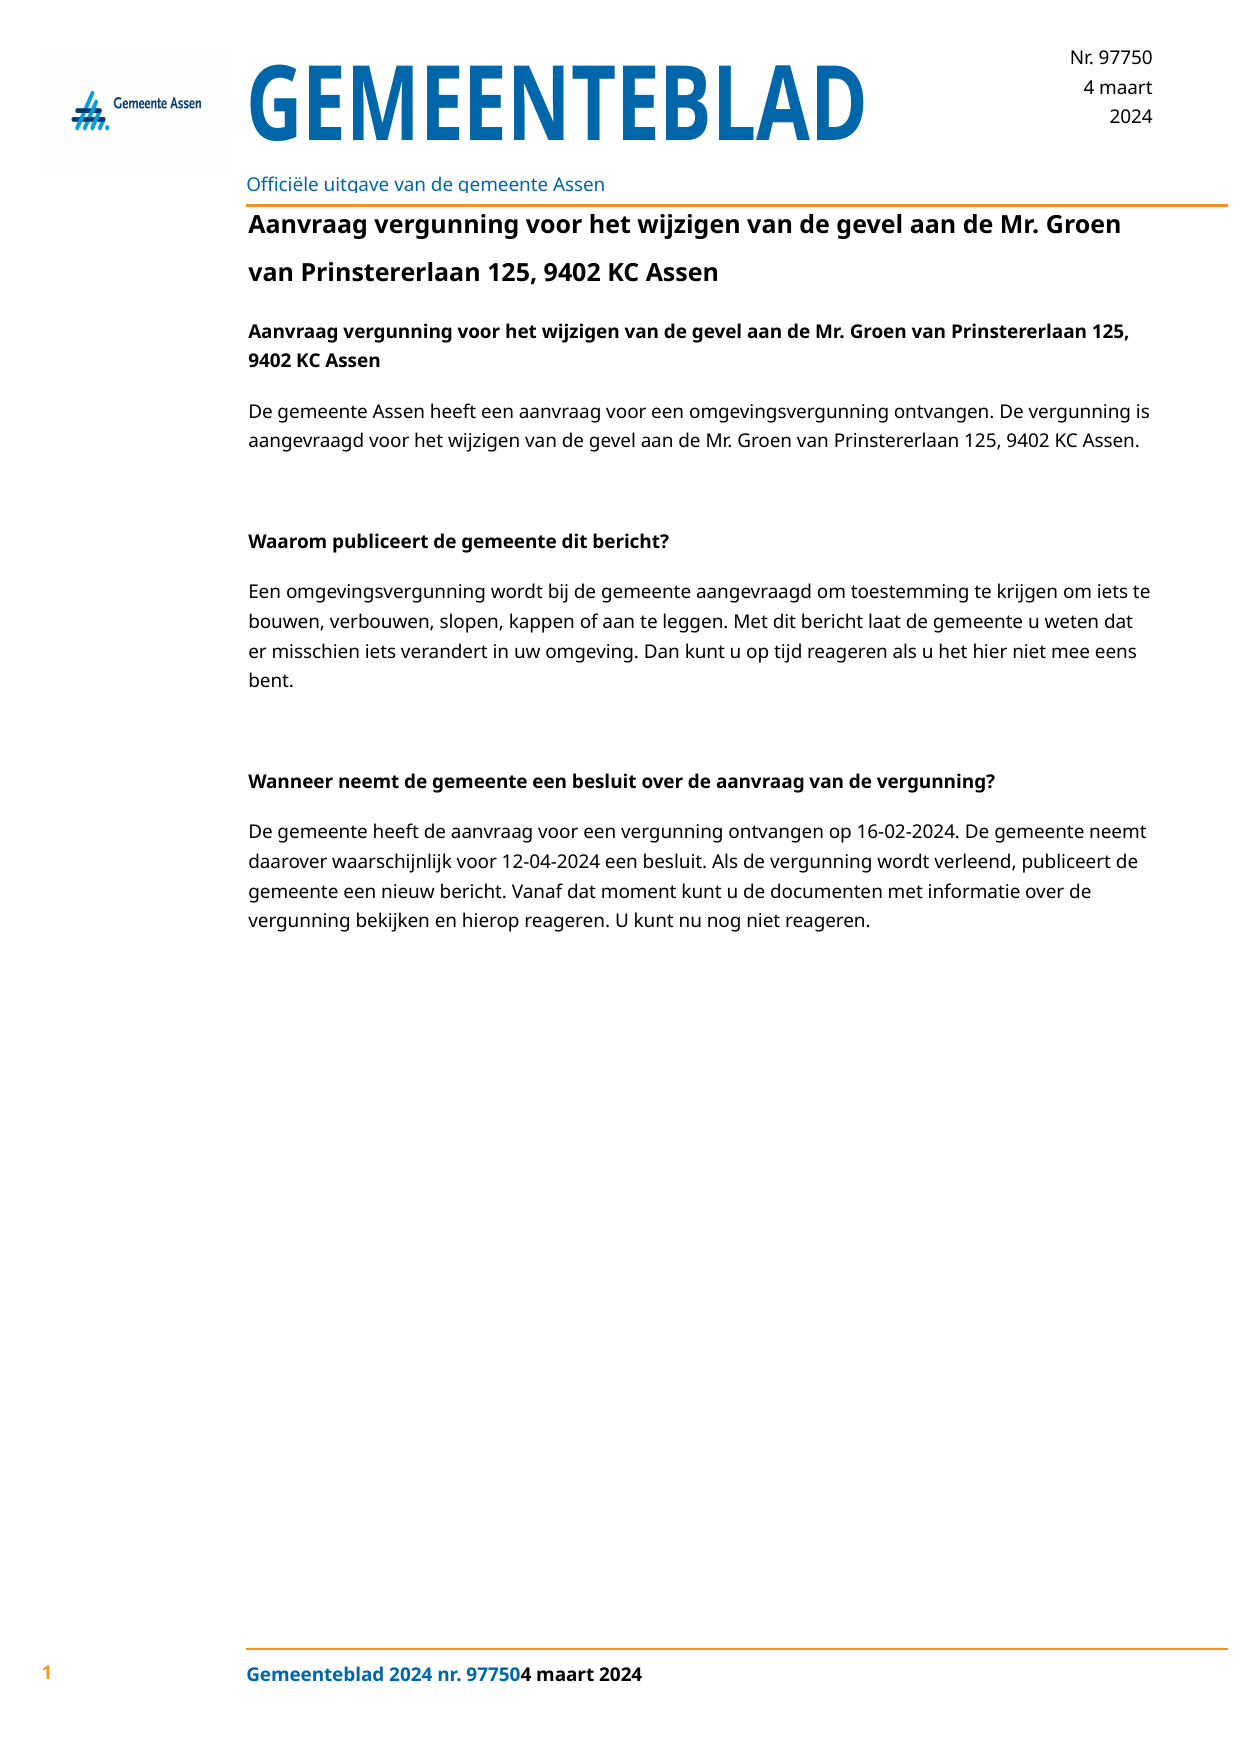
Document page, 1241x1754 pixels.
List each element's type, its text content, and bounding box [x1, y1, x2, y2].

text De gemeente heeft de aanvraag voor een vergunning ontvangen op 16-02-2024. De gemeente neemt daarover waarschijnlijk voor 12-04-2024 een besluit. Als de vergunning wordt verleend, publiceert de gemeente een nieuw bericht. Vanaf dat moment kunt u de documenten met informatie over de vergunning bekijken en hierop reageren. U kunt nu nog niet reageren. [248, 819, 1152, 933]
text Wanneer neemt de gemeente een besluit over de aanvraag van de vergunning? [248, 768, 1152, 794]
text Aanvraag vergunning voor het wijzigen van de gevel aan de Mr. Groen van Prinstererlaan 125, 9402 KC Assen [248, 318, 1152, 373]
text De gemeente Assen heeft een aanvraag voor een omgevingsvergunning ontvangen. De vergunning is aangevraagd voor het wijzigen van de gevel aan de Mr. Groen van Prinstererlaan 125, 9402 KC Assen. [248, 398, 1152, 453]
text Waarom publiceert de gemeente dit bericht? [248, 528, 1152, 554]
text Een omgevingsvergunning wordt bij de gemeente aangevraagd om toestemming te krijgen om iets te bouwen, verbouwen, slopen, kappen of aan te leggen. Met dit bericht laat de gemeente u weten dat er misschien iets verandert in uw omgeving. Dan kunt u op tijd reageren als u het hier niet mee eens bent. [248, 579, 1152, 693]
text Aanvraag vergunning voor het wijzigen van de gevel aan de Mr. Groen van Prinstererlaan 125, 9402 KC Assen [248, 207, 1152, 288]
picture [41, 47, 231, 172]
